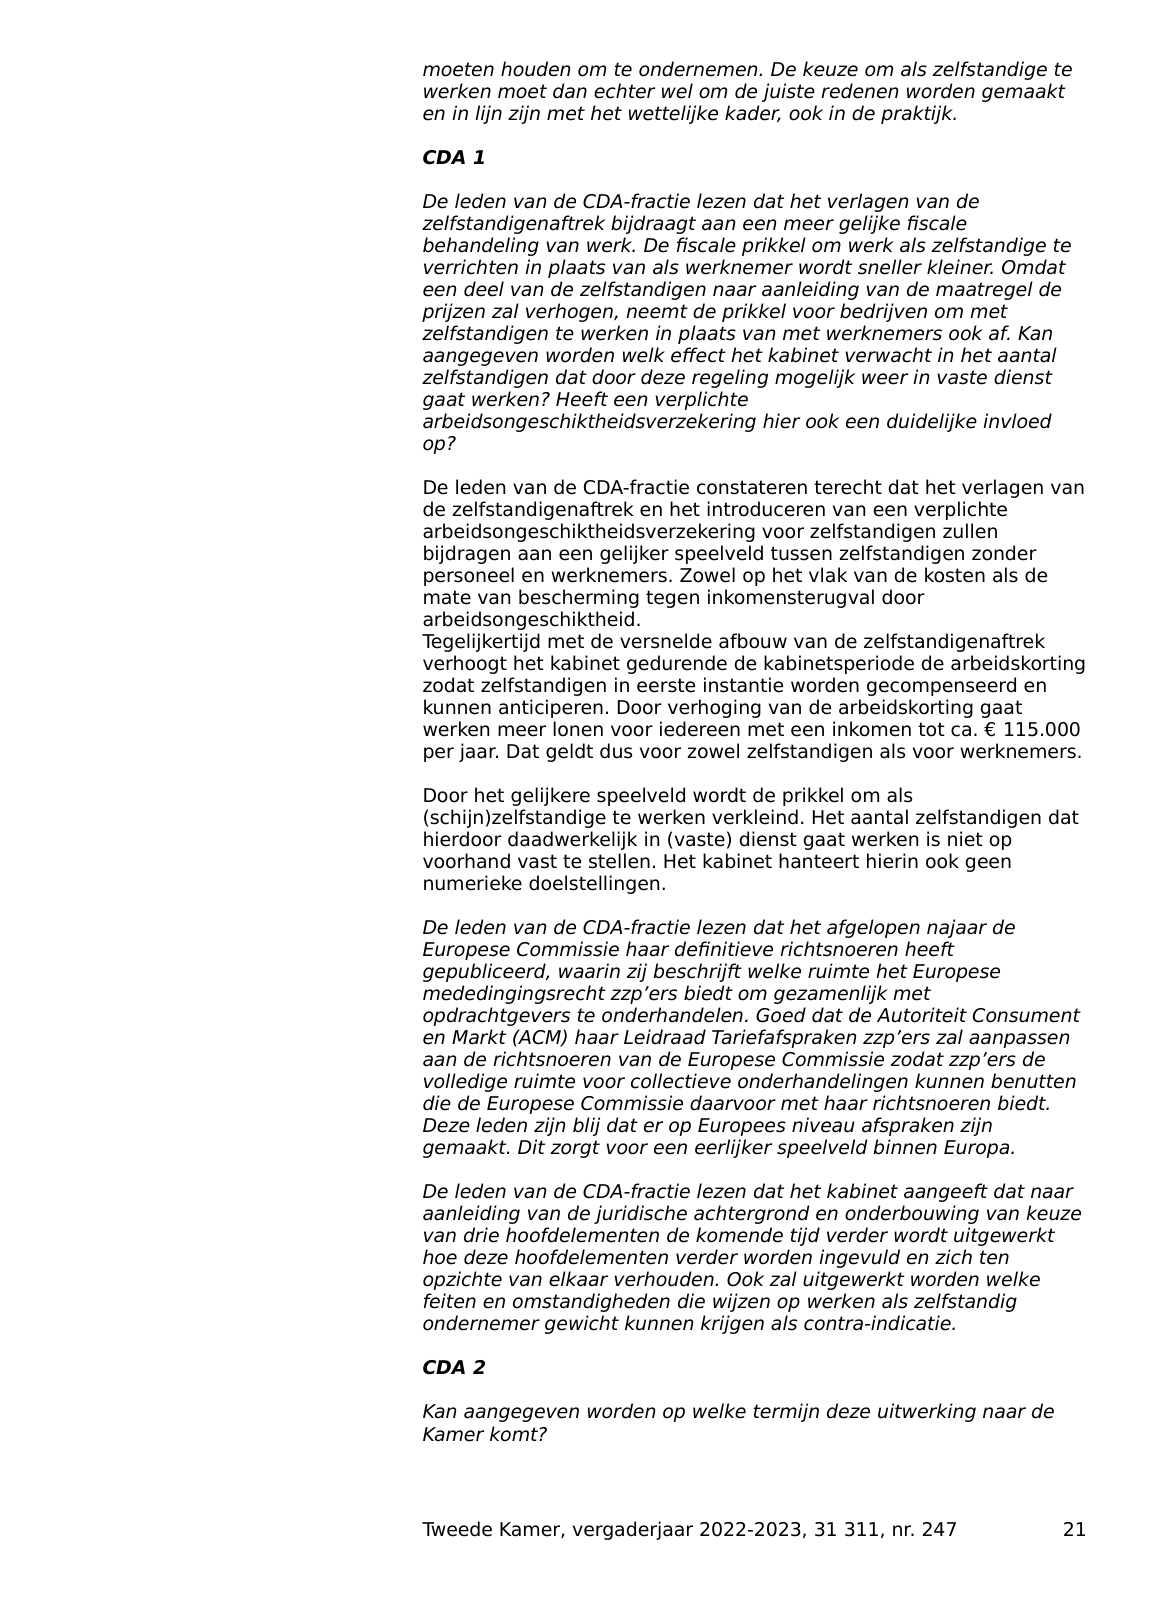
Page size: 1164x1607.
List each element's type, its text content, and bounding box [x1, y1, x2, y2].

subtitle CDA 2 [422, 1357, 1087, 1379]
text Kan aangegeven worden op welke termijn deze uitwerking naar de Kamer komt? [422, 1401, 1087, 1445]
text Door het gelijkere speelveld wordt de prikkel om als (schijn)zelfstandige te werken verkleind. Het aantal zelfstandigen dat hierdoor daadwerkelijk in (vaste) dienst gaat werken is niet op voorhand vast te stellen. Het kabinet hanteert hierin ook geen numerieke doelstellingen. [422, 785, 1087, 895]
text De leden van de CDA-fractie lezen dat het afgelopen najaar de Europese Commissie haar definitieve richtsnoeren heeft gepubliceerd, waarin zij beschrijft welke ruimte het Europese mededingingsrecht zzp’ers biedt om gezamenlijk met opdrachtgevers te onderhandelen. Goed dat de Autoriteit Consument en Markt (ACM) haar Leidraad Tariefafspraken zzp’ers zal aanpassen aan de richtsnoeren van de Europese Commissie zodat zzp’ers de volledige ruimte voor collectieve onderhandelingen kunnen benutten die de Europese Commissie daarvoor met haar richtsnoeren biedt. Deze leden zijn blij dat er op Europees niveau afspraken zijn gemaakt. Dit zorgt voor een eerlijker speelveld binnen Europa. [422, 917, 1087, 1159]
text De leden van de CDA-fractie lezen dat het kabinet aangeeft dat naar aanleiding van de juridische achtergrond en onderbouwing van keuze van drie hoofdelementen de komende tijd verder wordt uitgewerkt hoe deze hoofdelementen verder worden ingevuld en zich ten opzichte van elkaar verhouden. Ook zal uitgewerkt worden welke feiten en omstandigheden die wijzen op werken als zelfstandig ondernemer gewicht kunnen krijgen als contra-indicatie. [422, 1181, 1087, 1335]
text De leden van de CDA-fractie constateren terecht dat het verlagen van de zelfstandigenaftrek en het introduceren van een verplichte arbeidsongeschiktheidsverzekering voor zelfstandigen zullen bijdragen aan een gelijker speelveld tussen zelfstandigen zonder personeel en werknemers. Zowel op het vlak van de kosten als de mate van bescherming tegen inkomensterugval door arbeidsongeschiktheid. [422, 477, 1087, 631]
text De leden van de CDA-fractie lezen dat het verlagen van de zelfstandigenaftrek bijdraagt aan een meer gelijke fiscale behandeling van werk. De fiscale prikkel om werk als zelfstandige te verrichten in plaats van als werknemer wordt sneller kleiner. Omdat een deel van de zelfstandigen naar aanleiding van de maatregel de prijzen zal verhogen, neemt de prikkel voor bedrijven om met zelfstandigen te werken in plaats van met werknemers ook af. Kan aangegeven worden welk effect het kabinet verwacht in het aantal zelfstandigen dat door deze regeling mogelijk weer in vaste dienst gaat werken? Heeft een verplichte arbeidsongeschiktheidsverzekering hier ook een duidelijke invloed op? [422, 191, 1087, 455]
text moeten houden om te ondernemen. De keuze om als zelfstandige te werken moet dan echter wel om de juiste redenen worden gemaakt en in lijn zijn met het wettelijke kader, ook in de praktijk. [422, 59, 1087, 125]
subtitle CDA 1 [422, 147, 1087, 169]
text Tegelijkertijd met de versnelde afbouw van de zelfstandigenaftrek verhoogt het kabinet gedurende de kabinetsperiode de arbeidskorting zodat zelfstandigen in eerste instantie worden gecompenseerd en kunnen anticiperen. Door verhoging van de arbeidskorting gaat werken meer lonen voor iedereen met een inkomen tot ca. € 115.000 per jaar. Dat geldt dus voor zowel zelfstandigen als voor werknemers. [422, 631, 1087, 763]
